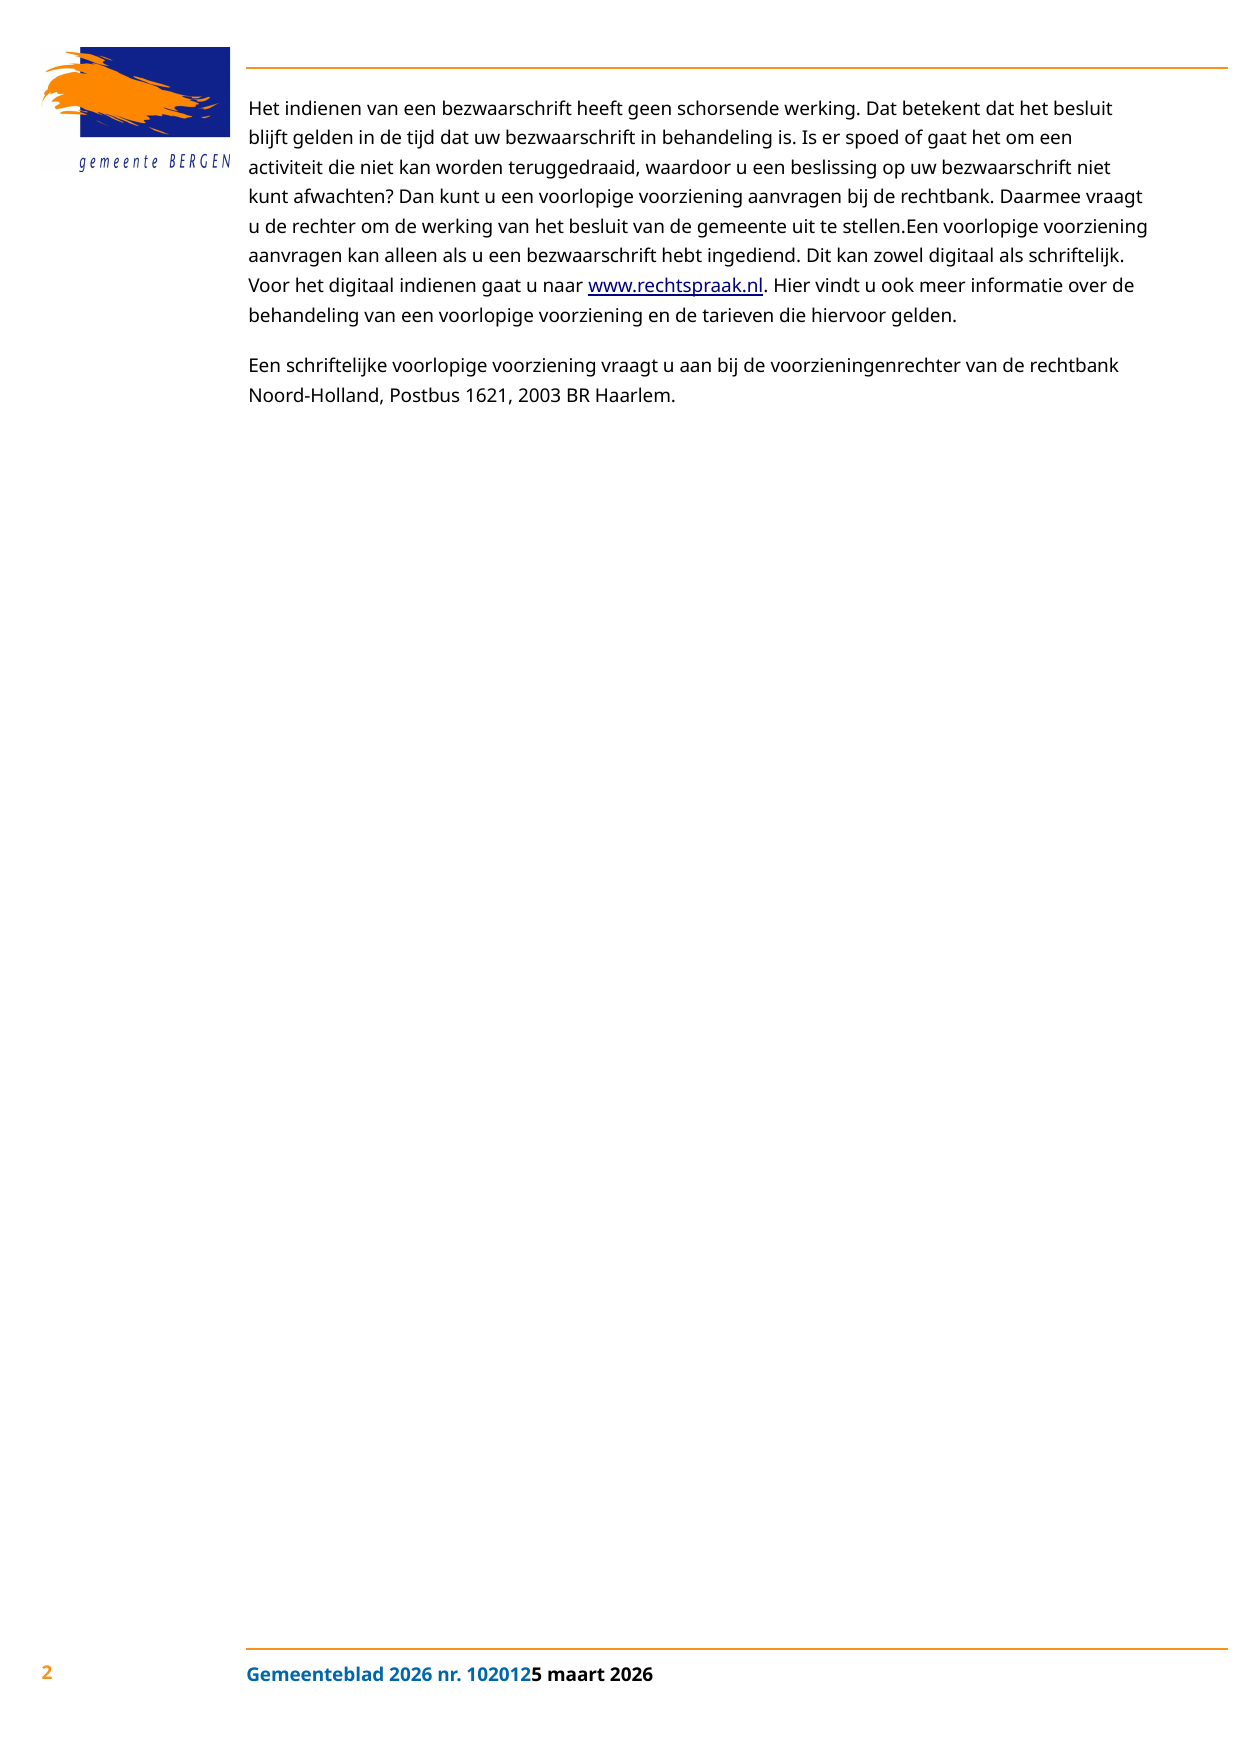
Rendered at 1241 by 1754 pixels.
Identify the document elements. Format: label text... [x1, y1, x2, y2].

text Een schriftelijke voorlopige voorziening vraagt u aan bij de voorzieningenrechter van de rechtbank Noord-Holland, Postbus 1621, 2003 BR Haarlem. [248, 352, 1152, 408]
picture [41, 47, 231, 172]
text Het indienen van een bezwaarschrift heeft geen schorsende werking. Dat betekent dat het besluit blijft gelden in de tijd dat uw bezwaarschrift in behandeling is. Is er spoed of gaat het om een activiteit die niet kan worden teruggedraaid, waardoor u een beslissing op uw bezwaarschrift niet kunt afwachten? Dan kunt u een voorlopige voorziening aanvragen bij de rechtbank. Daarmee vraagt u de rechter om de werking van het besluit van de gemeente uit te stellen.Een voorlopige voorziening aanvragen kan alleen als u een bezwaarschrift hebt ingediend. Dit kan zowel digitaal als schriftelijk. Voor het digitaal indienen gaat u naar www.rechtspraak.nl. Hier vindt u ook meer informatie over de behandeling van een voorlopige voorziening en de tarieven die hiervoor gelden. [248, 95, 1152, 328]
